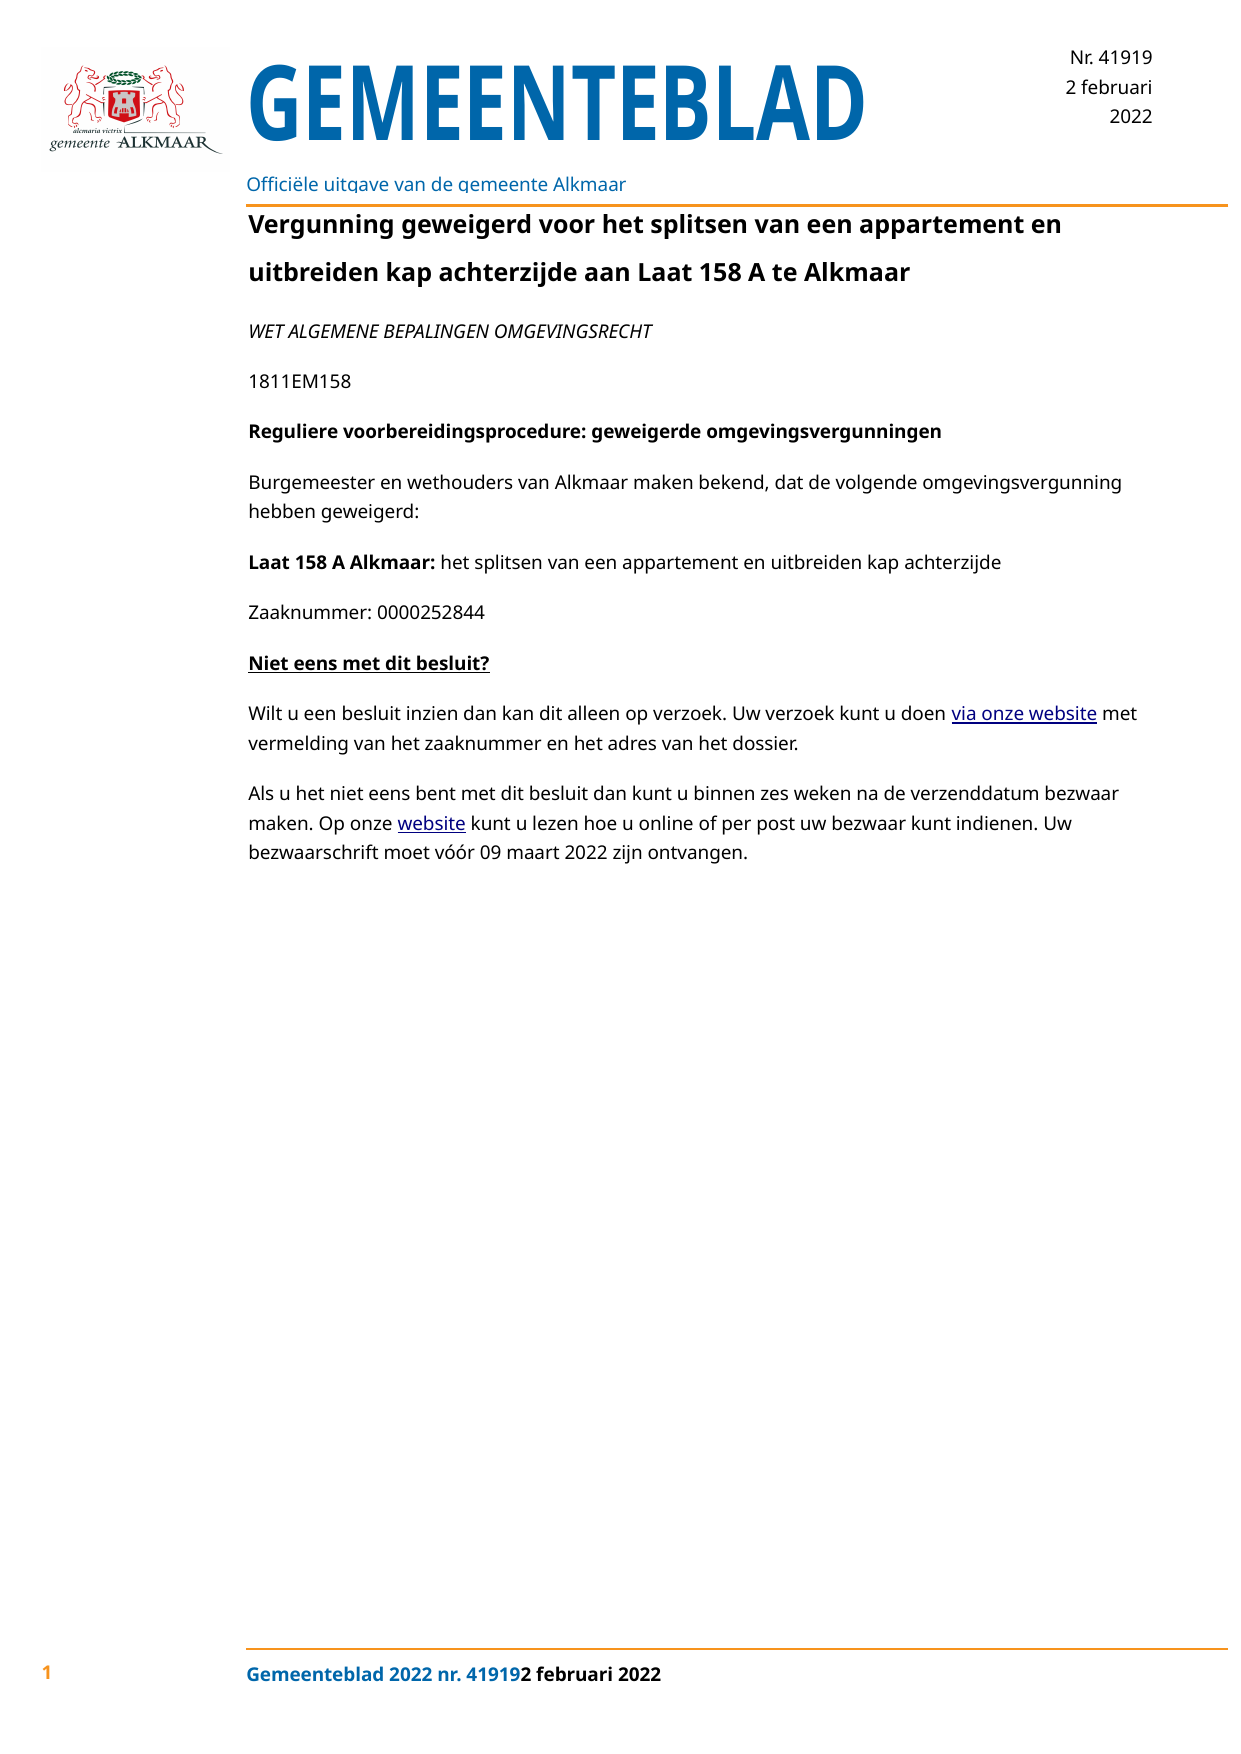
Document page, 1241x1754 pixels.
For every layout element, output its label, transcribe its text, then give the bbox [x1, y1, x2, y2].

text Vergunning geweigerd voor het splitsen van een appartement en uitbreiden kap achterzijde aan Laat 158 A te Alkmaar [248, 207, 1152, 288]
text Laat 158 A Alkmaar: het splitsen van een appartement en uitbreiden kap achterzijde [248, 549, 1152, 575]
text Reguliere voorbereidingsprocedure: geweigerde omgevingsvergunningen [248, 419, 1152, 444]
text Als u het niet eens bent met dit besluit dan kunt u binnen zes weken na de verzenddatum bezwaar maken. Op onze website kunt u lezen hoe u online of per post uw bezwaar kunt indienen. Uw bezwaarschrift moet vóór 09 maart 2022 zijn ontvangen. [248, 780, 1152, 865]
text Wilt u een besluit inzien dan kan dit alleen op verzoek. Uw verzoek kunt u doen via onze website met vermelding van het zaaknummer en het adres van het dossier. [248, 700, 1152, 756]
text Burgemeester en wethouders van Alkmaar maken bekend, dat de volgende omgevingsvergunning hebben geweigerd: [248, 469, 1152, 524]
text 1811EM158 [248, 368, 1152, 394]
picture [41, 47, 231, 172]
text Zaaknummer: 0000252844 [248, 599, 1152, 625]
text WET ALGEMENE BEPALINGEN OMGEVINGSRECHT [248, 318, 1152, 344]
text Niet eens met dit besluit? [248, 650, 1152, 676]
